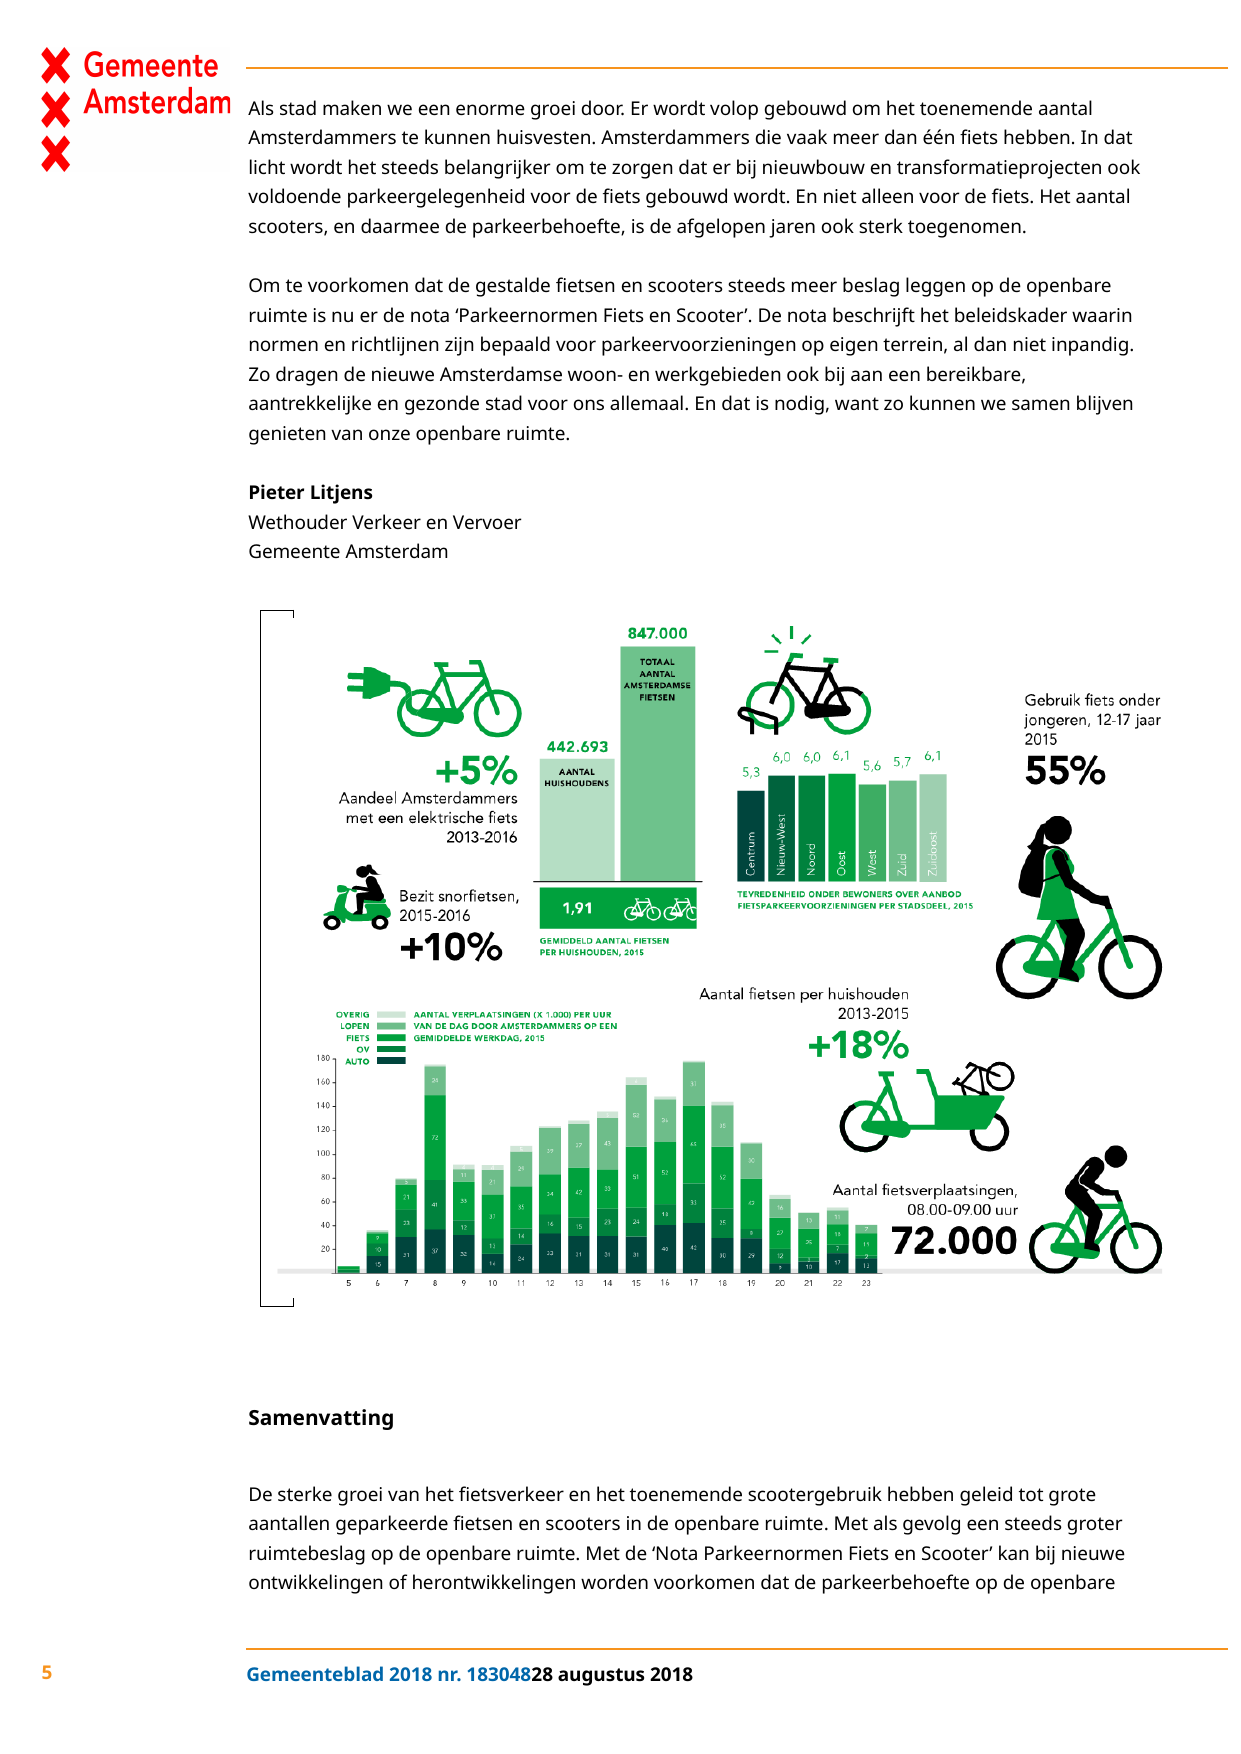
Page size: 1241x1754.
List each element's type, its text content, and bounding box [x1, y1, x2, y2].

text Wethouder Verkeer en Vervoer [248, 509, 1152, 535]
text Samenvatting [248, 1403, 1152, 1432]
text Als stad maken we een enorme groei door. Er wordt volop gebouwd om het toenemende aantal Amsterdammers te kunnen huisvesten. Amsterdammers die vaak meer dan één fiets hebben. In dat licht wordt het steeds belangrijker om te zorgen dat er bij nieuwbouw en transformatieprojecten ook voldoende parkeergelegenheid voor de fiets gebouwd wordt. En niet alleen voor de fiets. Het aantal scooters, en daarmee de parkeerbehoefte, is de afgelopen jaren ook sterk toegenomen. [248, 95, 1152, 239]
text Pieter Litjens [248, 479, 1152, 505]
text Gemeente Amsterdam [248, 538, 1152, 564]
text Om te voorkomen dat de gestalde fietsen en scooters steeds meer beslag leggen op de openbare ruimte is nu er de nota ‘Parkeernormen Fiets en Scooter’. De nota beschrijft het beleidskader waarin normen en richtlijnen zijn bepaald voor parkeervoorzieningen op eigen terrein, al dan niet inpandig. Zo dragen de nieuwe Amsterdamse woon- en werkgebieden ook bij aan een bereikbare, aantrekkelijke en gezonde stad voor ons allemaal. En dat is nodig, want zo kunnen we samen blijven genieten van onze openbare ruimte. [248, 272, 1152, 446]
text De sterke groei van het fietsverkeer en het toenemende scootergebruik hebben geleid tot grote aantallen geparkeerde fietsen en scooters in de openbare ruimte. Met als gevolg een steeds groter ruimtebeslag op de openbare ruimte. Met de ‘Nota Parkeer­normen Fiets en Scooter’ kan bij nieuwe ontwikkelingen of herontwikkelingen worden voorkomen dat de parkeerbehoefte op de openbare [248, 1481, 1152, 1595]
picture [41, 47, 231, 172]
picture [268, 618, 1173, 1298]
